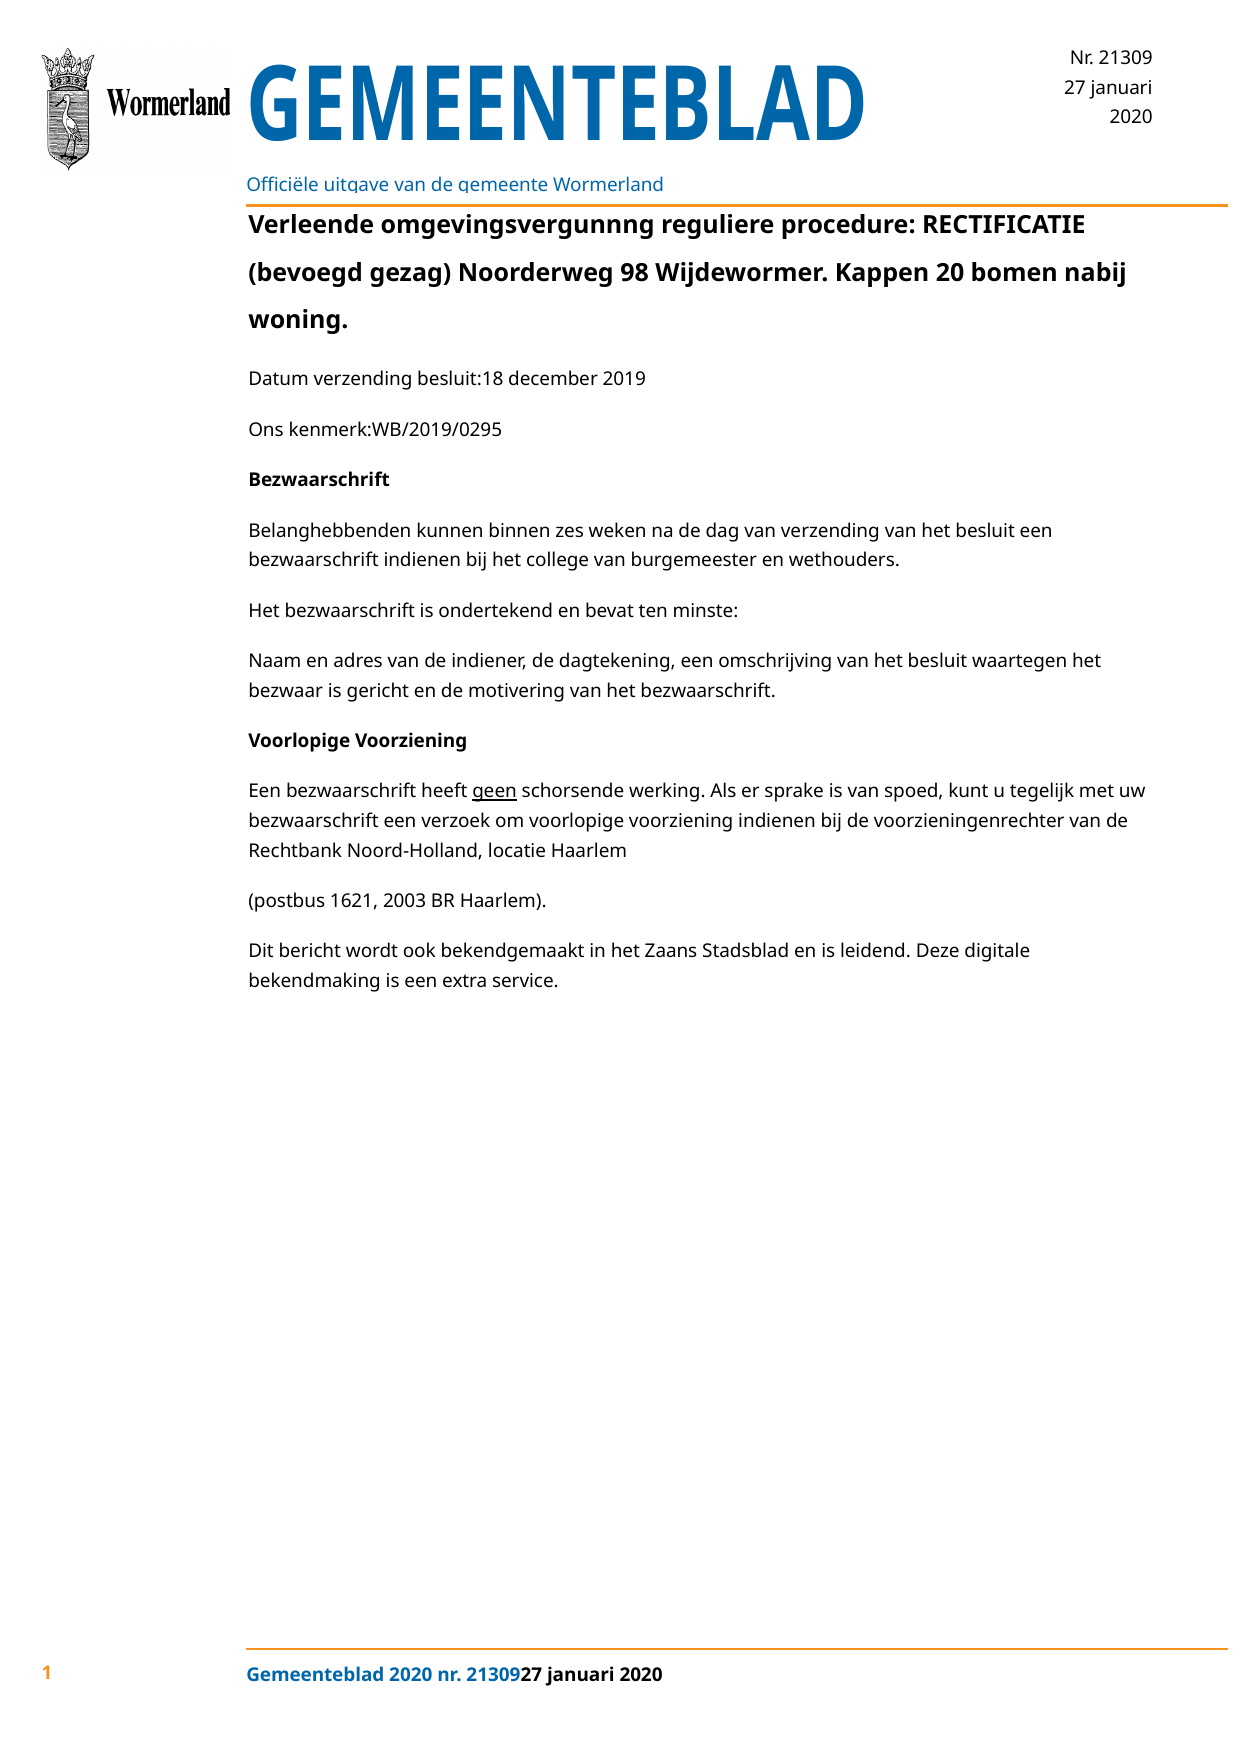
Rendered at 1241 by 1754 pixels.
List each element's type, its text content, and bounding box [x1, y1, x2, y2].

text (postbus 1621, 2003 BR Haarlem). [248, 887, 1152, 913]
text Ons kenmerk:WB/2019/0295 [248, 416, 1152, 442]
text Dit bericht wordt ook bekendgemaakt in het Zaans Stadsblad en is leidend. Deze digitale bekendmaking is een extra service. [248, 938, 1152, 993]
text Verleende omgevingsvergunnng reguliere procedure: RECTIFICATIE (bevoegd gezag) Noorderweg 98 Wijdewormer. Kappen 20 bomen nabij woning. [248, 207, 1152, 336]
text Naam en adres van de indiener, de dagtekening, een omschrijving van het besluit waartegen het bezwaar is gericht en de motivering van het bezwaarschrift. [248, 647, 1152, 702]
text Belanghebbenden kunnen binnen zes weken na de dag van verzending van het besluit een bezwaarschrift indienen bij het college van burgemeester en wethouders. [248, 517, 1152, 572]
text Het bezwaarschrift is ondertekend en bevat ten minste: [248, 597, 1152, 622]
text Bezwaarschrift [248, 466, 1152, 492]
text Een bezwaarschrift heeft geen schorsende werking. Als er sprake is van spoed, kunt u tegelijk met uw bezwaarschrift een verzoek om voorlopige voorziening indienen bij de voorzieningenrechter van de Rechtbank Noord-Holland, locatie Haarlem [248, 778, 1152, 862]
text Datum verzending besluit:18 december 2019 [248, 366, 1152, 391]
text Voorlopige Voorziening [248, 727, 1152, 753]
picture [41, 47, 231, 172]
